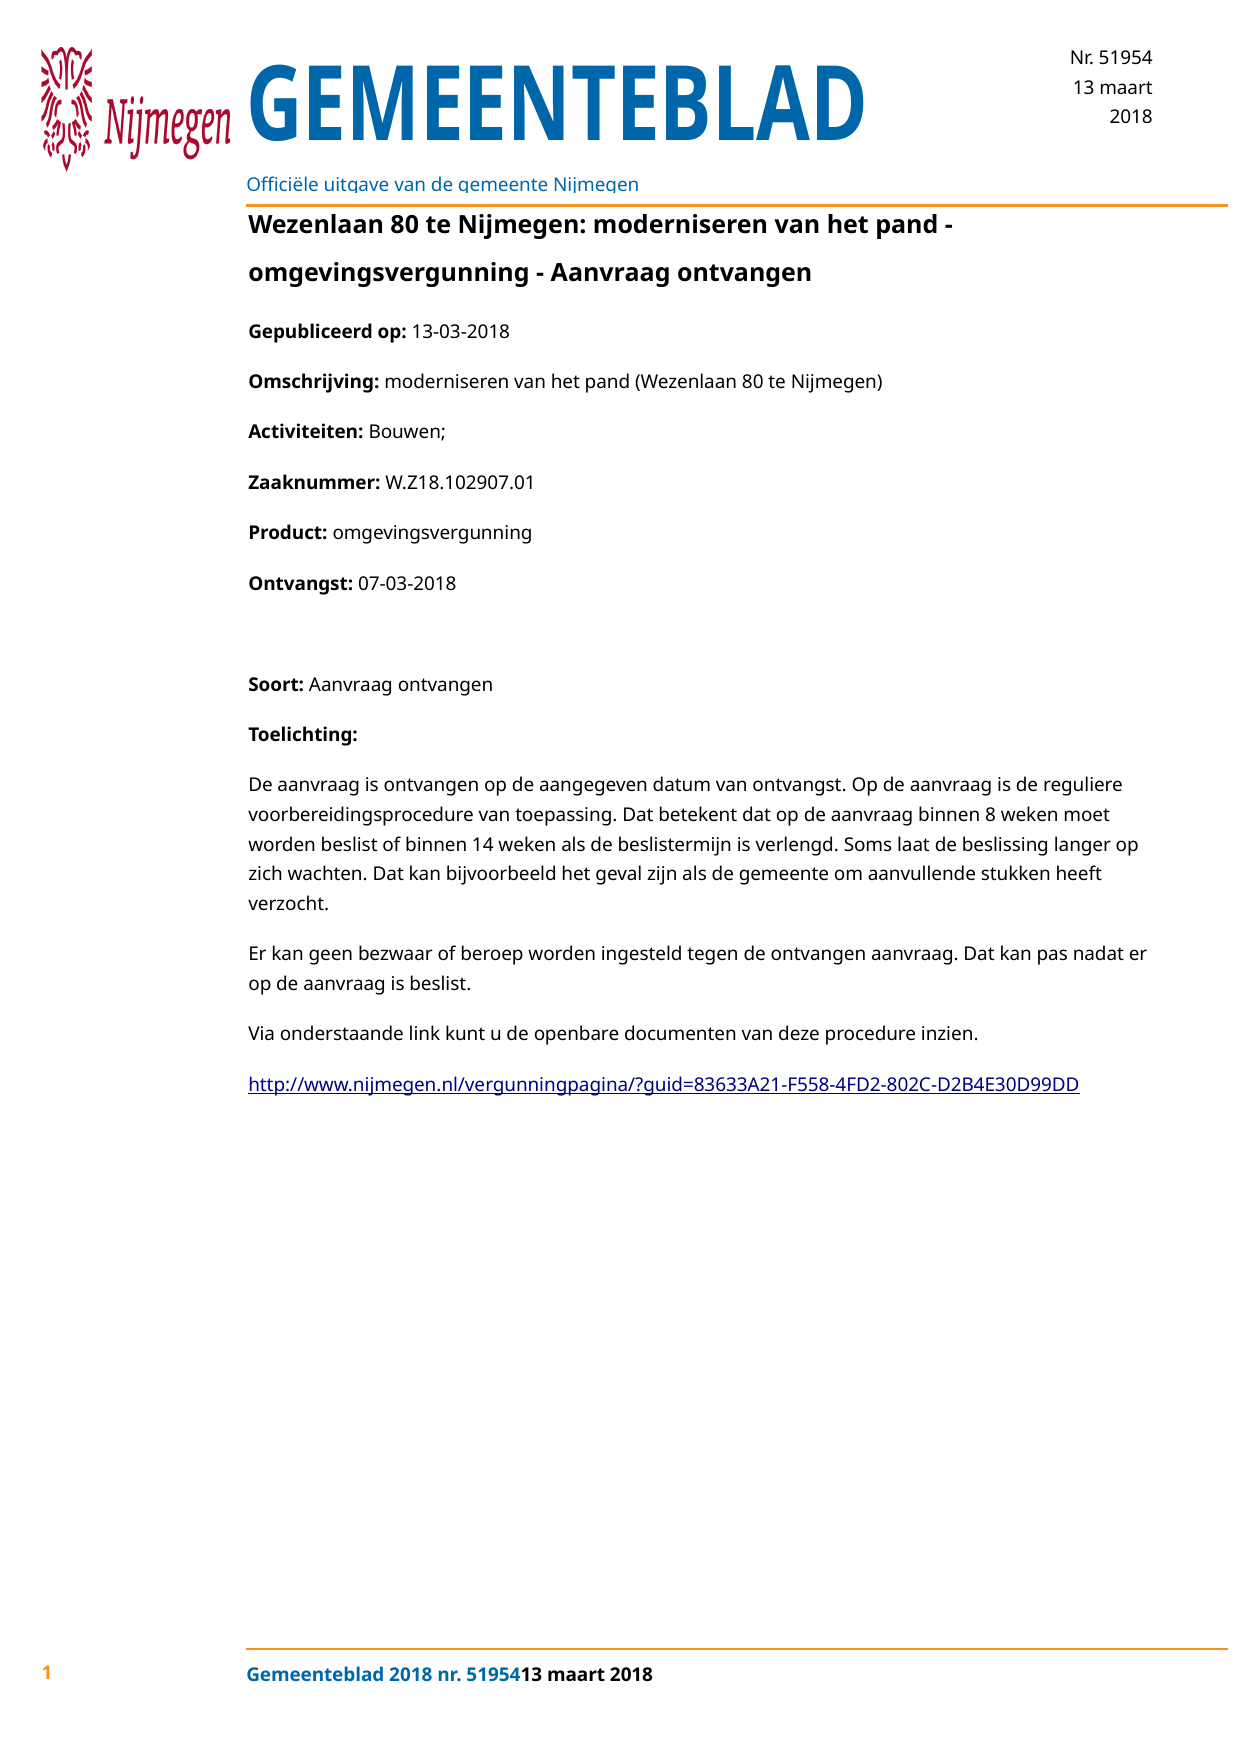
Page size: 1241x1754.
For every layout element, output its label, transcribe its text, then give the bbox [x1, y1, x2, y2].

text Gepubliceerd op: 13-03-2018 [248, 318, 1152, 344]
text Zaaknummer: W.Z18.102907.01 [248, 469, 1152, 495]
text Via onderstaande link kunt u de openbare documenten van deze procedure inzien. [248, 1020, 1152, 1046]
text Soort: Aanvraag ontvangen [248, 671, 1152, 697]
picture [41, 47, 231, 172]
text Omschrijving: moderniseren van het pand (Wezenlaan 80 te Nijmegen) [248, 368, 1152, 394]
text Ontvangst: 07-03-2018 [248, 570, 1152, 596]
text Activiteiten: Bouwen; [248, 419, 1152, 444]
text Product: omgevingsvergunning [248, 519, 1152, 545]
text Wezenlaan 80 te Nijmegen: moderniseren van het pand - omgevingsvergunning - Aanvraag ontvangen [248, 207, 1152, 288]
text Toelichting: [248, 721, 1152, 747]
text De aanvraag is ontvangen op de aangegeven datum van ontvangst. Op de aanvraag is de reguliere voorbereidingsprocedure van toepassing. Dat betekent dat op de aanvraag binnen 8 weken moet worden beslist of binnen 14 weken als de beslistermijn is verlengd. Soms laat de beslissing langer op zich wachten. Dat kan bijvoorbeeld het geval zijn als de gemeente om aanvullende stukken heeft verzocht. [248, 772, 1152, 916]
text Er kan geen bezwaar of beroep worden ingesteld tegen de ontvangen aanvraag. Dat kan pas nadat er op de aanvraag is beslist. [248, 940, 1152, 996]
text http://www.nijmegen.nl/vergunningpagina/?guid=83633A21-F558-4FD2-802C-D2B4E30D99DD [248, 1071, 1152, 1097]
